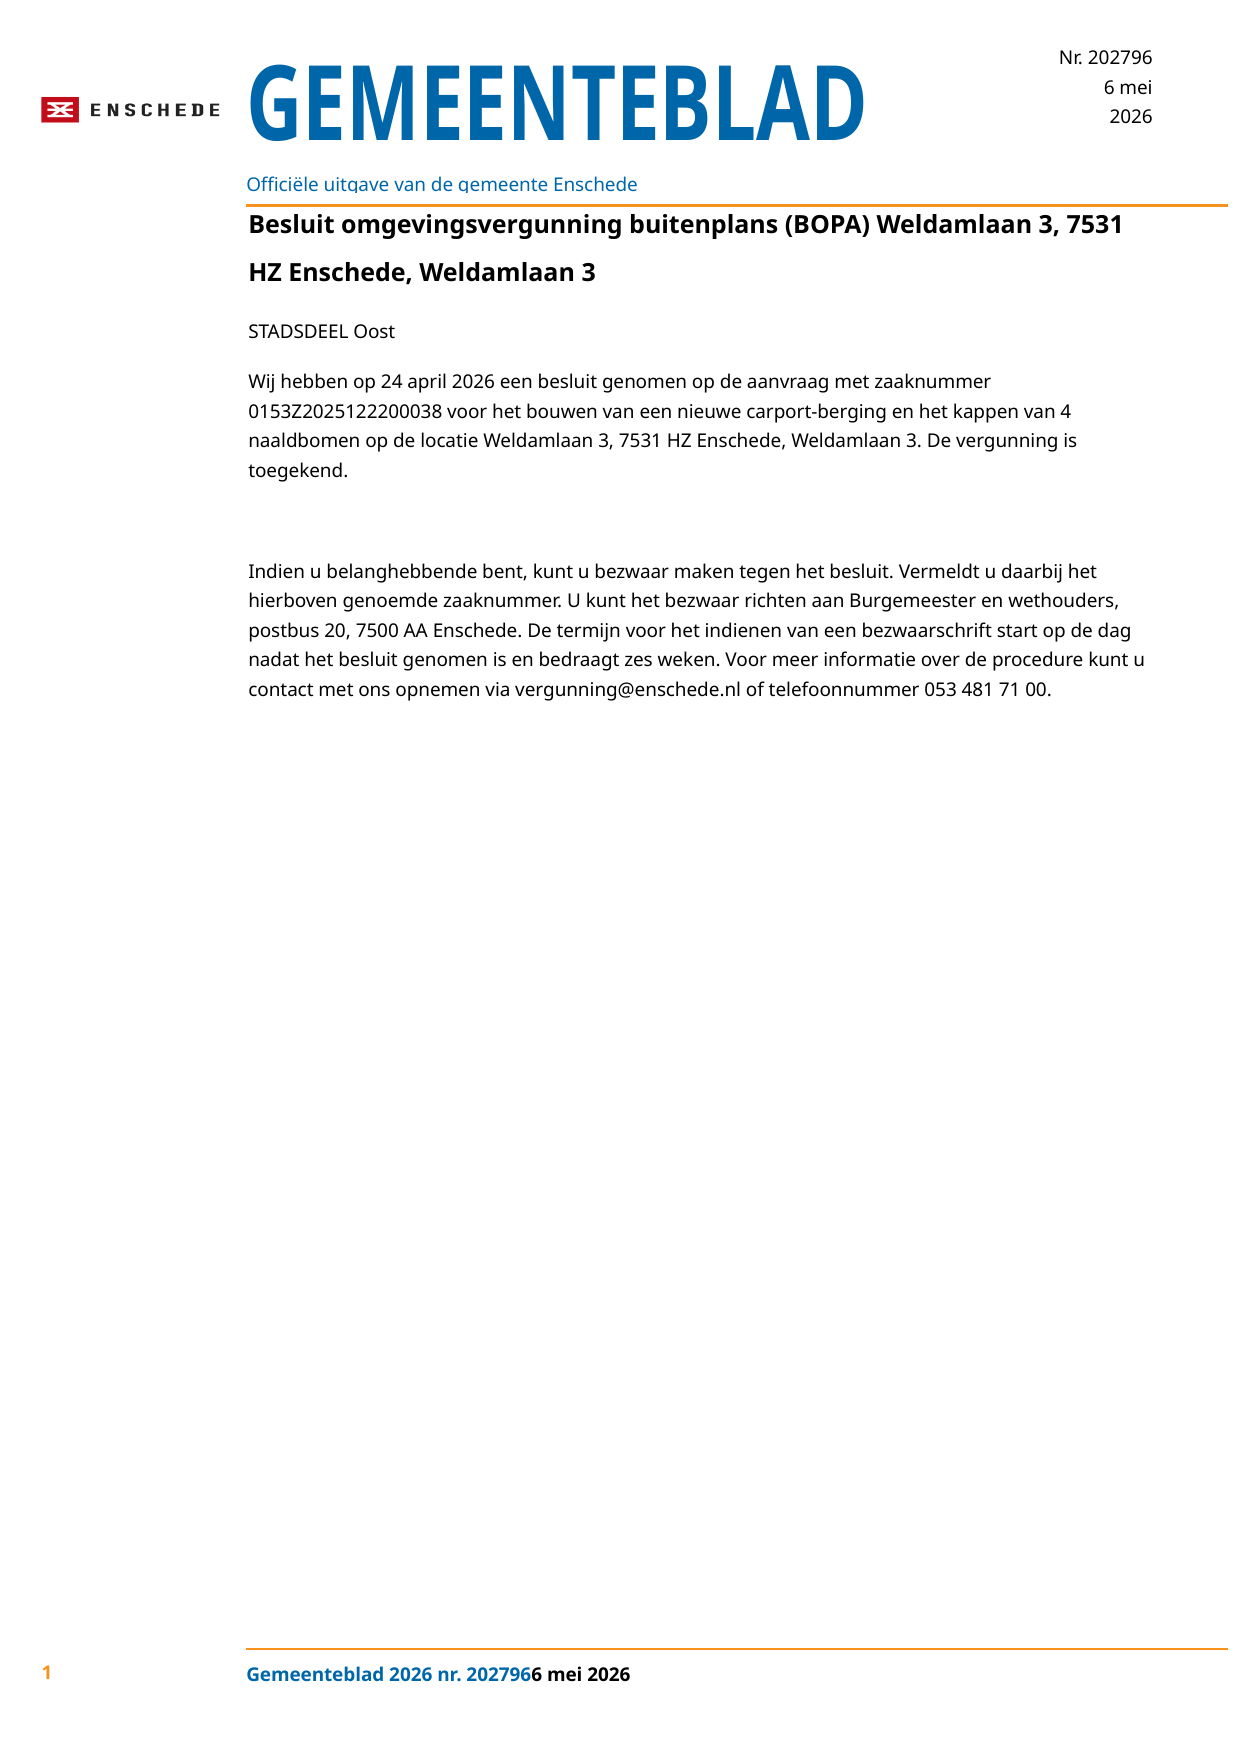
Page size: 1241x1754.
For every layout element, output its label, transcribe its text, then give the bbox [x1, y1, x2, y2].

text Indien u belanghebbende bent, kunt u bezwaar maken tegen het besluit. Vermeldt u daarbij het hierboven genoemde zaaknummer. U kunt het bezwaar richten aan Burgemeester en wethouders, postbus 20, 7500 AA Enschede. De termijn voor het indienen van een bezwaarschrift start op de dag nadat het besluit genomen is en bedraagt zes weken. Voor meer informatie over de procedure kunt u contact met ons opnemen via vergunning@enschede.nl of telefoonnummer 053 481 71 00. [248, 558, 1152, 702]
text Wij hebben op 24 april 2026 een besluit genomen op de aanvraag met zaaknummer 0153Z2025122200038 voor het bouwen van een nieuwe carport-berging en het kappen van 4 naaldbomen op de locatie Weldamlaan 3, 7531 HZ Enschede, Weldamlaan 3. De vergunning is toegekend. [248, 368, 1152, 483]
text STADSDEEL Oost [248, 318, 1152, 344]
picture [41, 47, 231, 172]
text Besluit omgevingsvergunning buitenplans (BOPA) Weldamlaan 3, 7531 HZ Enschede, Weldamlaan 3 [248, 207, 1152, 288]
